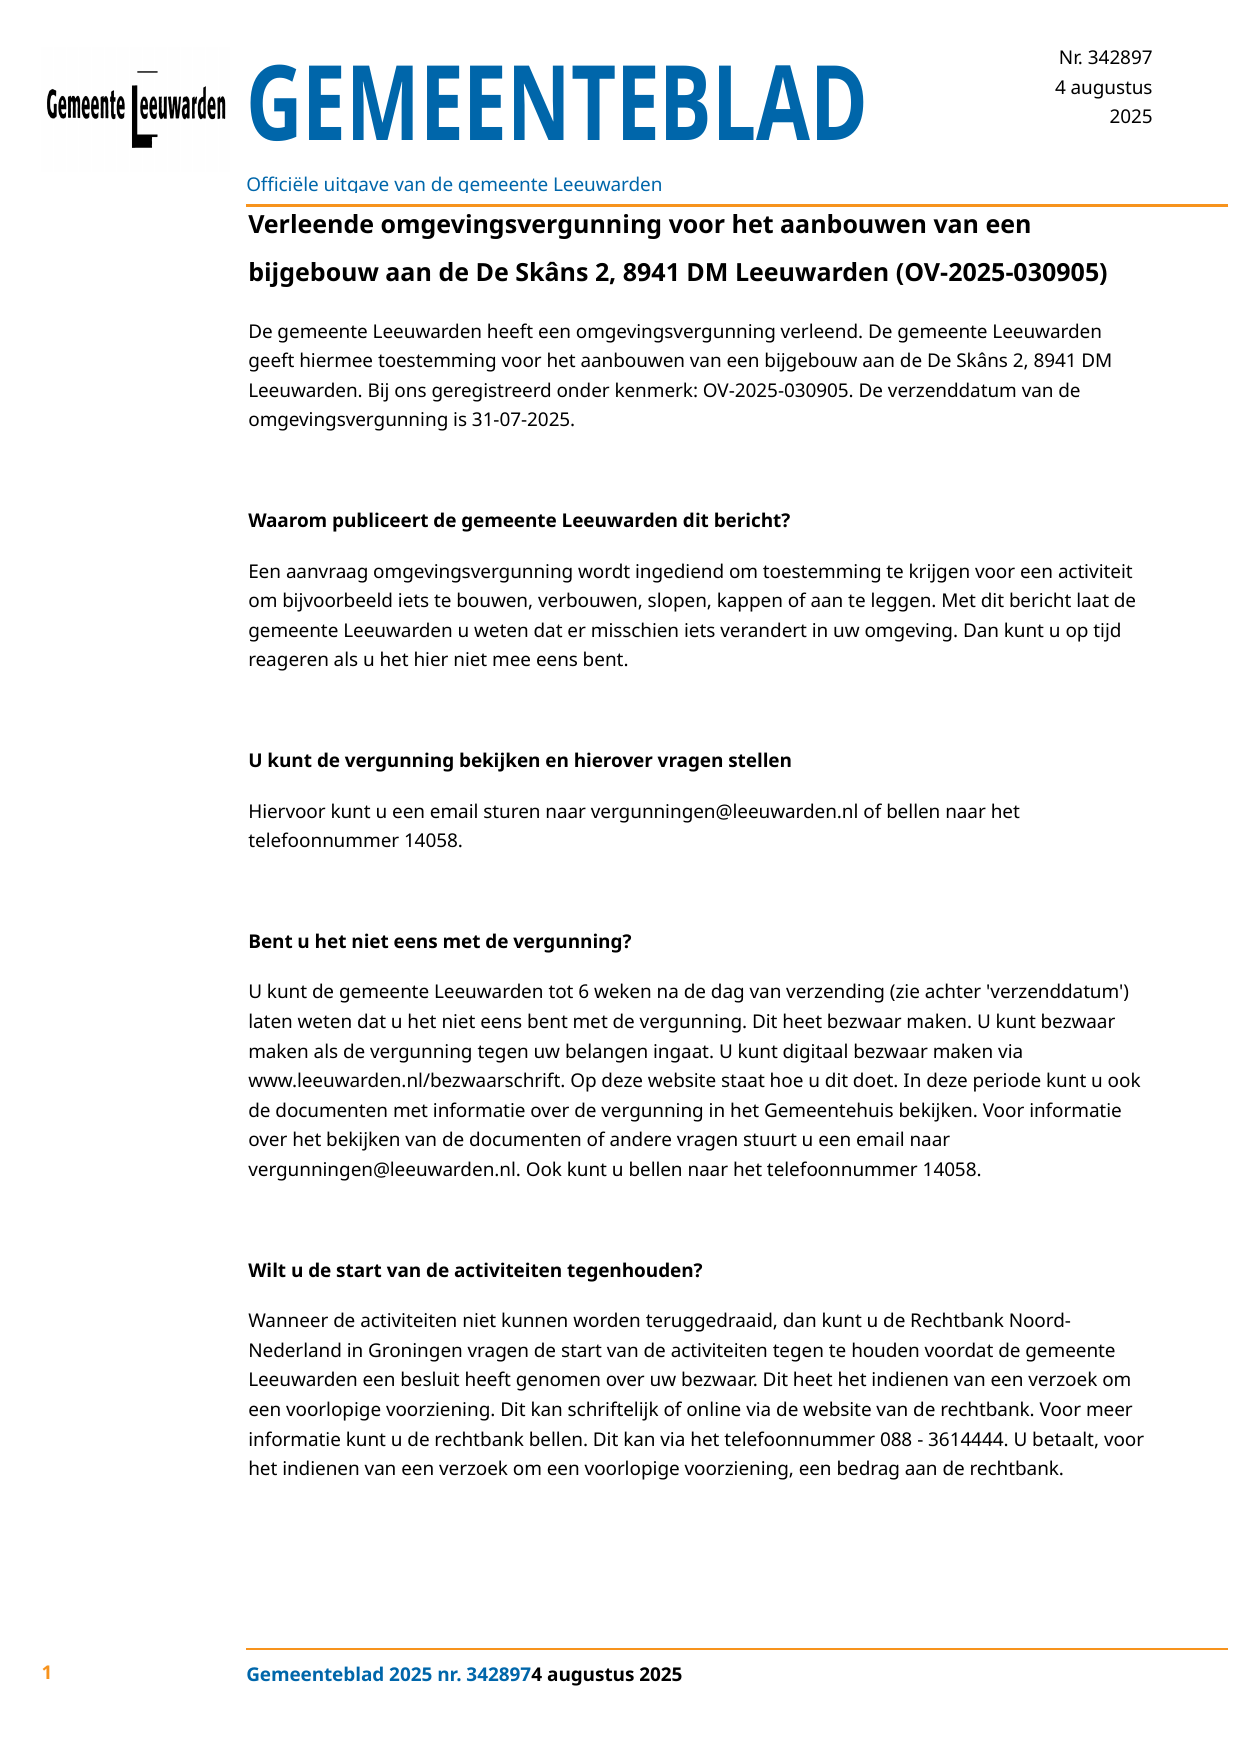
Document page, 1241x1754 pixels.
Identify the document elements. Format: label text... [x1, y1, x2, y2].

text Hiervoor kunt u een email sturen naar vergunningen@leeuwarden.nl of bellen naar het telefoonnummer 14058. [248, 798, 1152, 853]
text De gemeente Leeuwarden heeft een omgevingsvergunning verleend. De gemeente Leeuwarden geeft hiermee toestemming voor het aanbouwen van een bijgebouw aan de De Skâns 2, 8941 DM Leeuwarden. Bij ons geregistreerd onder kenmerk: OV-2025-030905. De verzenddatum van de omgevingsvergunning is 31-07-2025. [248, 318, 1152, 432]
text Verleende omgevingsvergunning voor het aanbouwen van een bijgebouw aan de De Skâns 2, 8941 DM Leeuwarden (OV-2025-030905) [248, 207, 1152, 288]
picture [41, 47, 231, 172]
text Wilt u de start van de activiteiten tegenhouden? [248, 1257, 1152, 1283]
text Een aanvraag omgevingsvergunning wordt ingediend om toestemming te krijgen voor een activiteit om bijvoorbeeld iets te bouwen, verbouwen, slopen, kappen of aan te leggen. Met dit bericht laat de gemeente Leeuwarden u weten dat er misschien iets verandert in uw omgeving. Dan kunt u op tijd reageren als u het hier niet mee eens bent. [248, 558, 1152, 672]
text Waarom publiceert de gemeente Leeuwarden dit bericht? [248, 507, 1152, 533]
text Bent u het niet eens met de vergunning? [248, 928, 1152, 954]
text U kunt de vergunning bekijken en hierover vragen stellen [248, 747, 1152, 773]
text U kunt de gemeente Leeuwarden tot 6 weken na de dag van verzending (zie achter 'verzenddatum') laten weten dat u het niet eens bent met de vergunning. Dit heet bezwaar maken. U kunt bezwaar maken als de vergunning tegen uw belangen ingaat. U kunt digitaal bezwaar maken via www.leeuwarden.nl/bezwaarschrift. Op deze website staat hoe u dit doet. In deze periode kunt u ook de documenten met informatie over de vergunning in het Gemeentehuis bekijken. Voor informatie over het bekijken van de documenten of andere vragen stuurt u een email naar vergunningen@leeuwarden.nl. Ook kunt u bellen naar het telefoonnummer 14058. [248, 979, 1152, 1182]
text Wanneer de activiteiten niet kunnen worden teruggedraaid, dan kunt u de Rechtbank Noord-Nederland in Groningen vragen de start van de activiteiten tegen te houden voordat de gemeente Leeuwarden een besluit heeft genomen over uw bezwaar. Dit heet het indienen van een verzoek om een voorlopige voorziening. Dit kan schriftelijk of online via de website van de rechtbank. Voor meer informatie kunt u de rechtbank bellen. Dit kan via het telefoonnummer 088 - 3614444. U betaalt, voor het indienen van een verzoek om een voorlopige voorziening, een bedrag aan de rechtbank. [248, 1307, 1152, 1481]
